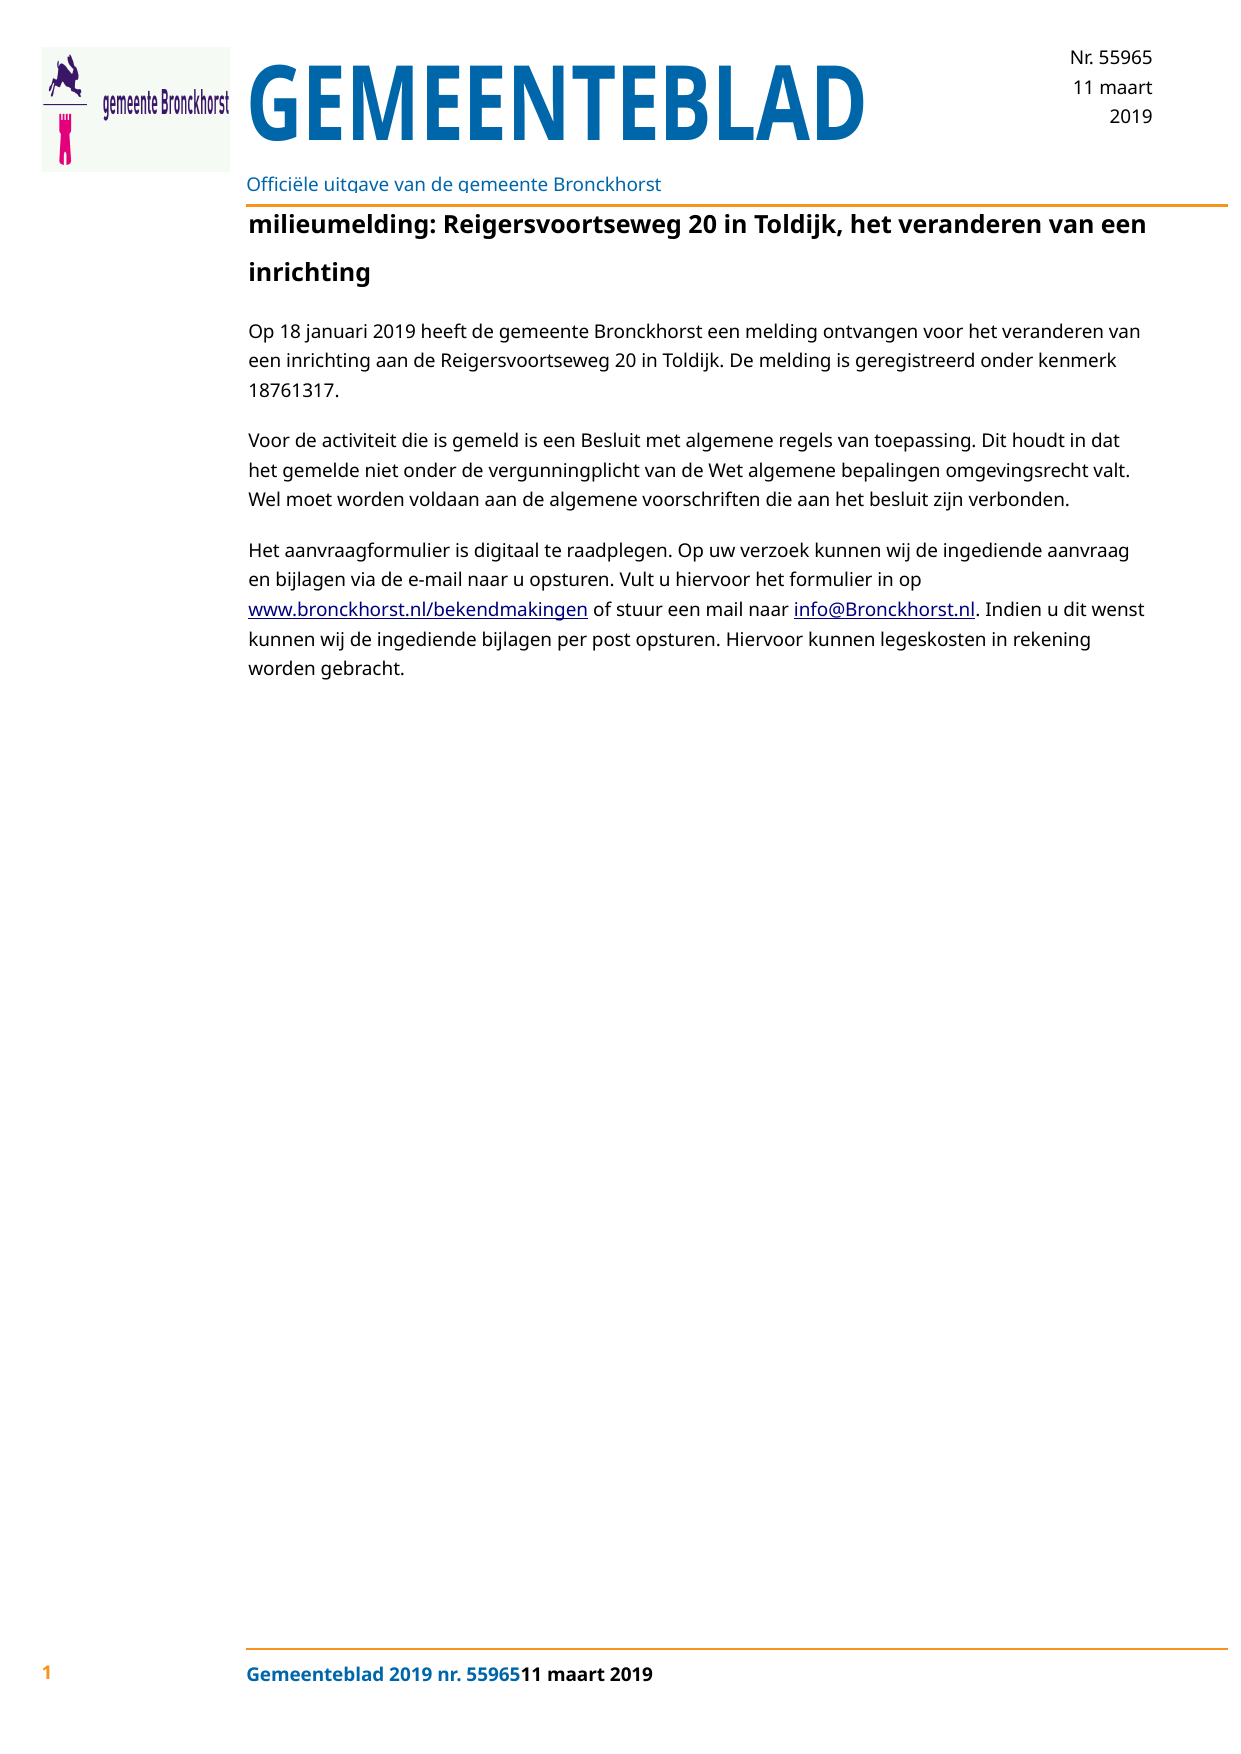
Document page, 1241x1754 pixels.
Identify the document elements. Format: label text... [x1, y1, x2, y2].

picture [41, 47, 231, 172]
text Het aanvraagformulier is digitaal te raadplegen. Op uw verzoek kunnen wij de ingediende aanvraag en bijlagen via de e-mail naar u opsturen. Vult u hiervoor het formulier in op www.bronckhorst.nl/bekendmakingen of stuur een mail naar info@Bronckhorst.nl. Indien u dit wenst kunnen wij de ingediende bijlagen per post opsturen. Hiervoor kunnen legeskosten in rekening worden gebracht. [248, 537, 1152, 681]
text Op 18 januari 2019 heeft de gemeente Bronckhorst een melding ontvangen voor het veranderen van een inrichting aan de Reigersvoortseweg 20 in Toldijk. De melding is geregistreerd onder kenmerk 18761317. [248, 318, 1152, 403]
text milieumelding: Reigersvoortseweg 20 in Toldijk, het veranderen van een inrichting [248, 207, 1152, 288]
text Voor de activiteit die is gemeld is een Besluit met algemene regels van toepassing. Dit houdt in dat het gemelde niet onder de vergunningplicht van de Wet algemene bepalingen omgevingsrecht valt. Wel moet worden voldaan aan de algemene voorschriften die aan het besluit zijn verbonden. [248, 427, 1152, 512]
